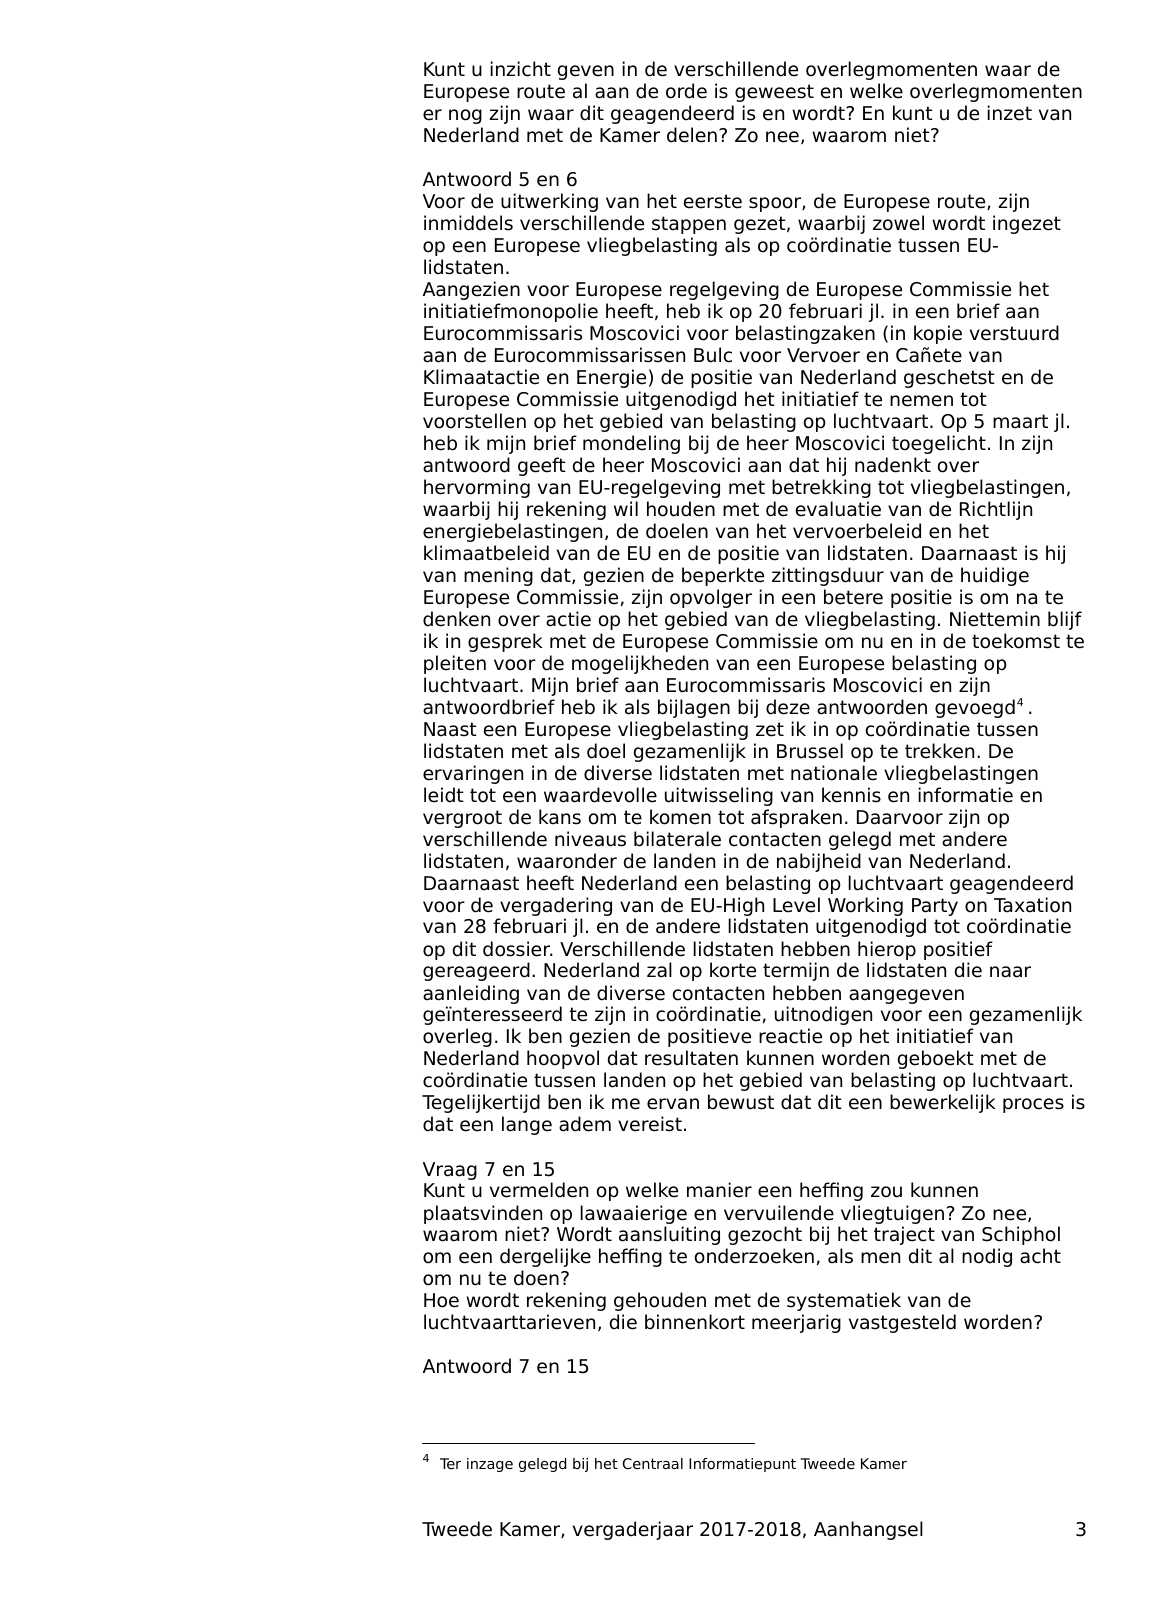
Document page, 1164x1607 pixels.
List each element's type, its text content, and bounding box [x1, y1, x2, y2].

text Hoe wordt rekening gehouden met de systematiek van de luchtvaarttarieven, die binnenkort meerjarig vastgesteld worden? [422, 1290, 1087, 1334]
text Ter inzage gelegd bij het Centraal Informatiepunt Tweede Kamer [422, 1452, 1087, 1474]
text Aangezien voor Europese regelgeving de Europese Commissie het initiatiefmonopolie heeft, heb ik op 20 februari jl. in een brief aan Eurocommissaris Moscovici voor belastingzaken (in kopie verstuurd aan de Eurocommissarissen Bulc voor Vervoer en Cañete van Klimaatactie en Energie) de positie van Nederland geschetst en de Europese Commissie uitgenodigd het initiatief te nemen tot voorstellen op het gebied van belasting op luchtvaart. Op 5 maart jl. heb ik mijn brief mondeling bij de heer Moscovici toegelicht. In zijn antwoord geeft de heer Moscovici aan dat hij nadenkt over hervorming van EU-regelgeving met betrekking tot vliegbelastingen, waarbij hij rekening wil houden met de evaluatie van de Richtlijn energiebelastingen, de doelen van het vervoerbeleid en het klimaatbeleid van de EU en de positie van lidstaten. Daarnaast is hij van mening dat, gezien de beperkte zittingsduur van de huidige Europese Commissie, zijn opvolger in een betere positie is om na te denken over actie op het gebied van de vliegbelasting. Niettemin blijf ik in gesprek met de Europese Commissie om nu en in de toekomst te pleiten voor de mogelijkheden van een Europese belasting op luchtvaart. Mijn brief aan Eurocommissaris Moscovici en zijn antwoordbrief heb ik als bijlagen bij deze antwoorden gevoegd. [422, 279, 1087, 719]
text Antwoord 5 en 6 [422, 169, 1087, 191]
text Voor de uitwerking van het eerste spoor, de Europese route, zijn inmiddels verschillende stappen gezet, waarbij zowel wordt ingezet op een Europese vliegbelasting als op coördinatie tussen EU-lidstaten. [422, 191, 1087, 279]
text Kunt u vermelden op welke manier een heffing zou kunnen plaatsvinden op lawaaierige en vervuilende vliegtuigen? Zo nee, waarom niet? Wordt aansluiting gezocht bij het traject van Schiphol om een dergelijke heffing te onderzoeken, als men dit al nodig acht om nu te doen? [422, 1180, 1087, 1290]
text Kunt u inzicht geven in de verschillende overlegmomenten waar de Europese route al aan de orde is geweest en welke overlegmomenten er nog zijn waar dit geagendeerd is en wordt? En kunt u de inzet van Nederland met de Kamer delen? Zo nee, waarom niet? [422, 59, 1087, 147]
text Vraag 7 en 15 [422, 1158, 1087, 1180]
text Antwoord 7 en 15 [422, 1356, 1087, 1378]
text Naast een Europese vliegbelasting zet ik in op coördinatie tussen lidstaten met als doel gezamenlijk in Brussel op te trekken. De ervaringen in de diverse lidstaten met nationale vliegbelastingen leidt tot een waardevolle uitwisseling van kennis en informatie en vergroot de kans om te komen tot afspraken. Daarvoor zijn op verschillende niveaus bilaterale contacten gelegd met andere lidstaten, waaronder de landen in de nabijheid van Nederland. Daarnaast heeft Nederland een belasting op luchtvaart geagendeerd voor de vergadering van de EU-High Level Working Party on Taxation van 28 februari jl. en de andere lidstaten uitgenodigd tot coördinatie op dit dossier. Verschillende lidstaten hebben hierop positief gereageerd. Nederland zal op korte termijn de lidstaten die naar aanleiding van de diverse contacten hebben aangegeven geïnteresseerd te zijn in coördinatie, uitnodigen voor een gezamenlijk overleg. Ik ben gezien de positieve reactie op het initiatief van Nederland hoopvol dat resultaten kunnen worden geboekt met de coördinatie tussen landen op het gebied van belasting op luchtvaart. Tegelijkertijd ben ik me ervan bewust dat dit een bewerkelijk proces is dat een lange adem vereist. [422, 719, 1087, 1136]
